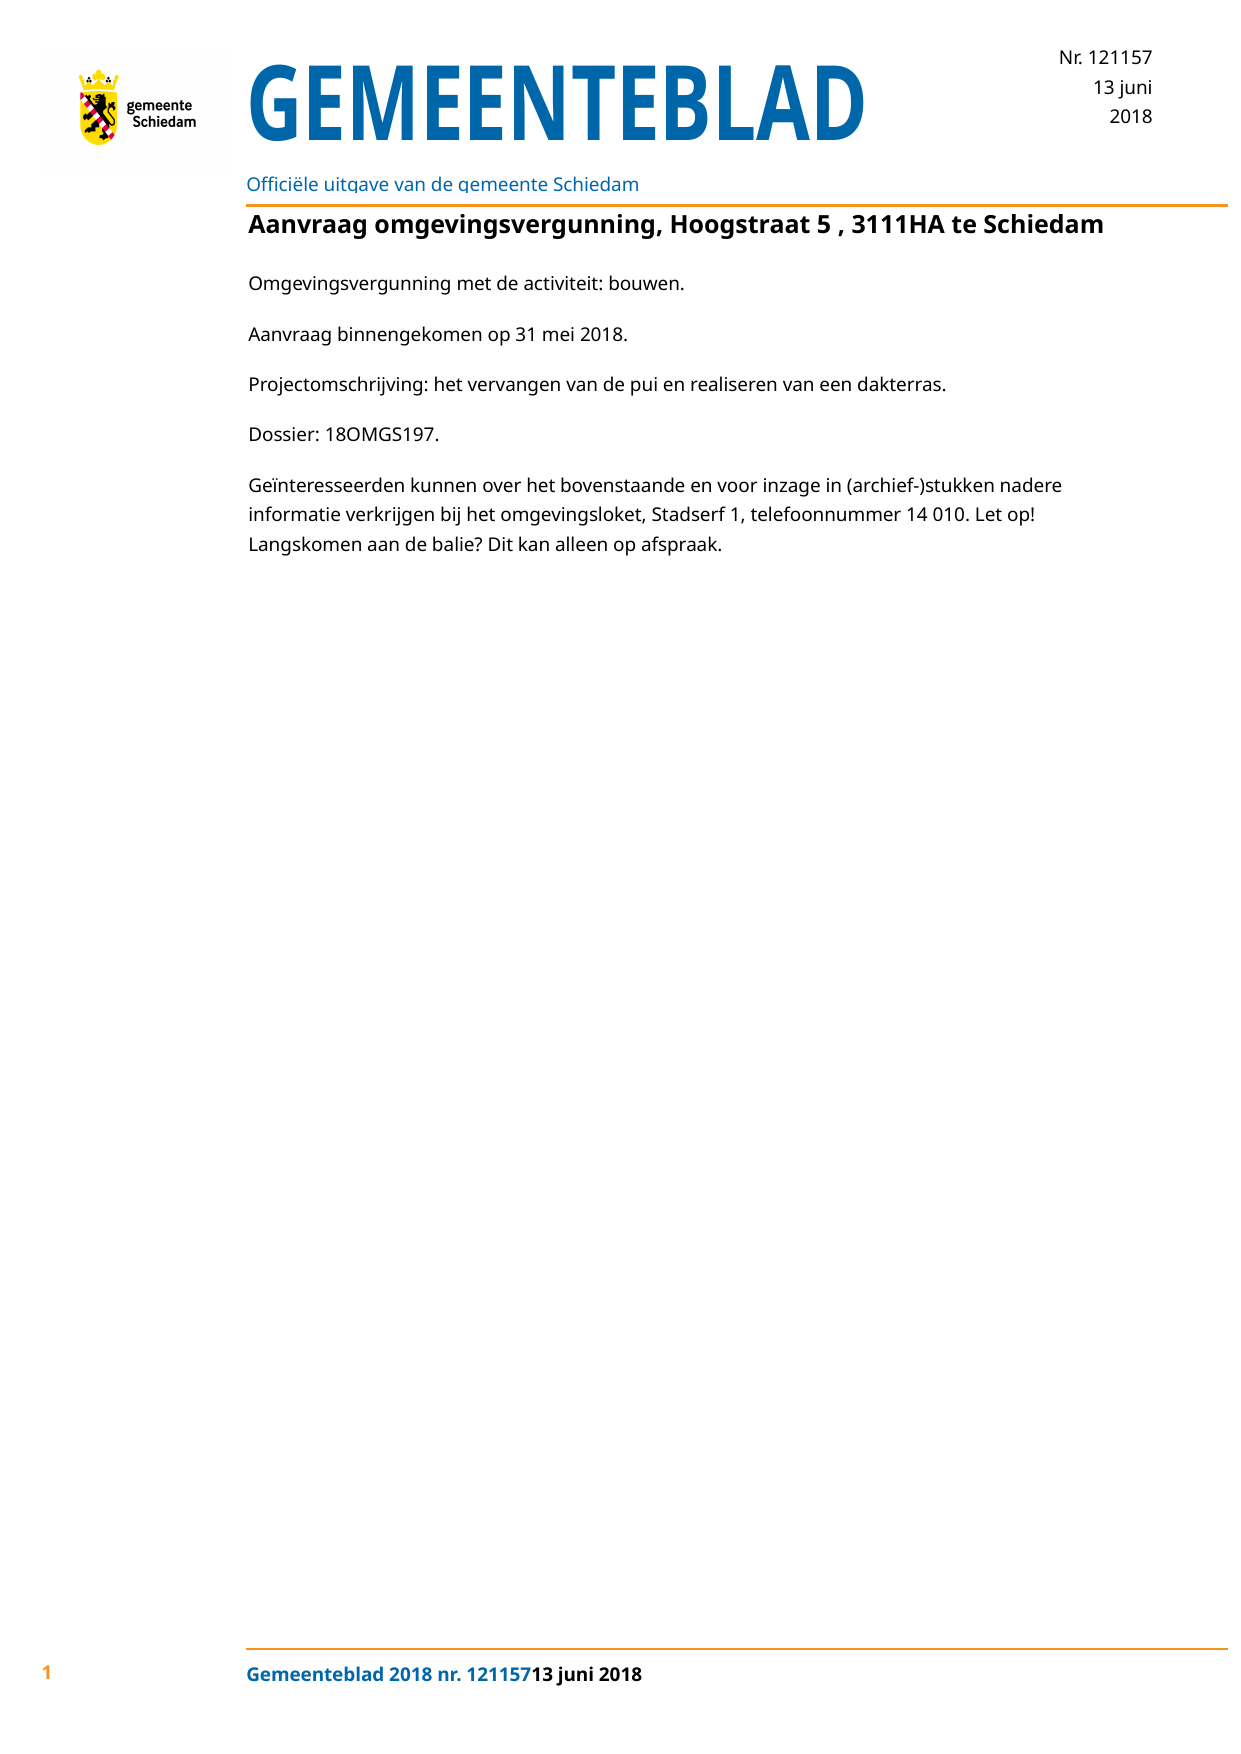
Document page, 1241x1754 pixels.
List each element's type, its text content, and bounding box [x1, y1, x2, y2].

text Omgevingsvergunning met de activiteit: bouwen. [248, 270, 1152, 296]
text Aanvraag binnengekomen op 31 mei 2018. [248, 321, 1152, 346]
text Dossier: 18OMGS197. [248, 422, 1152, 447]
text Geïnteresseerden kunnen over het bovenstaande en voor inzage in (archief-)stukken nadere informatie verkrijgen bij het omgevingsloket, Stadserf 1, telefoonnummer 14 010. Let op! Langskomen aan de balie? Dit kan alleen op afspraak. [248, 472, 1152, 557]
text Projectomschrijving: het vervangen van de pui en realiseren van een dakterras. [248, 371, 1152, 397]
picture [41, 47, 231, 172]
text Aanvraag omgevingsvergunning, Hoogstraat 5 , 3111HA te Schiedam [248, 207, 1152, 241]
